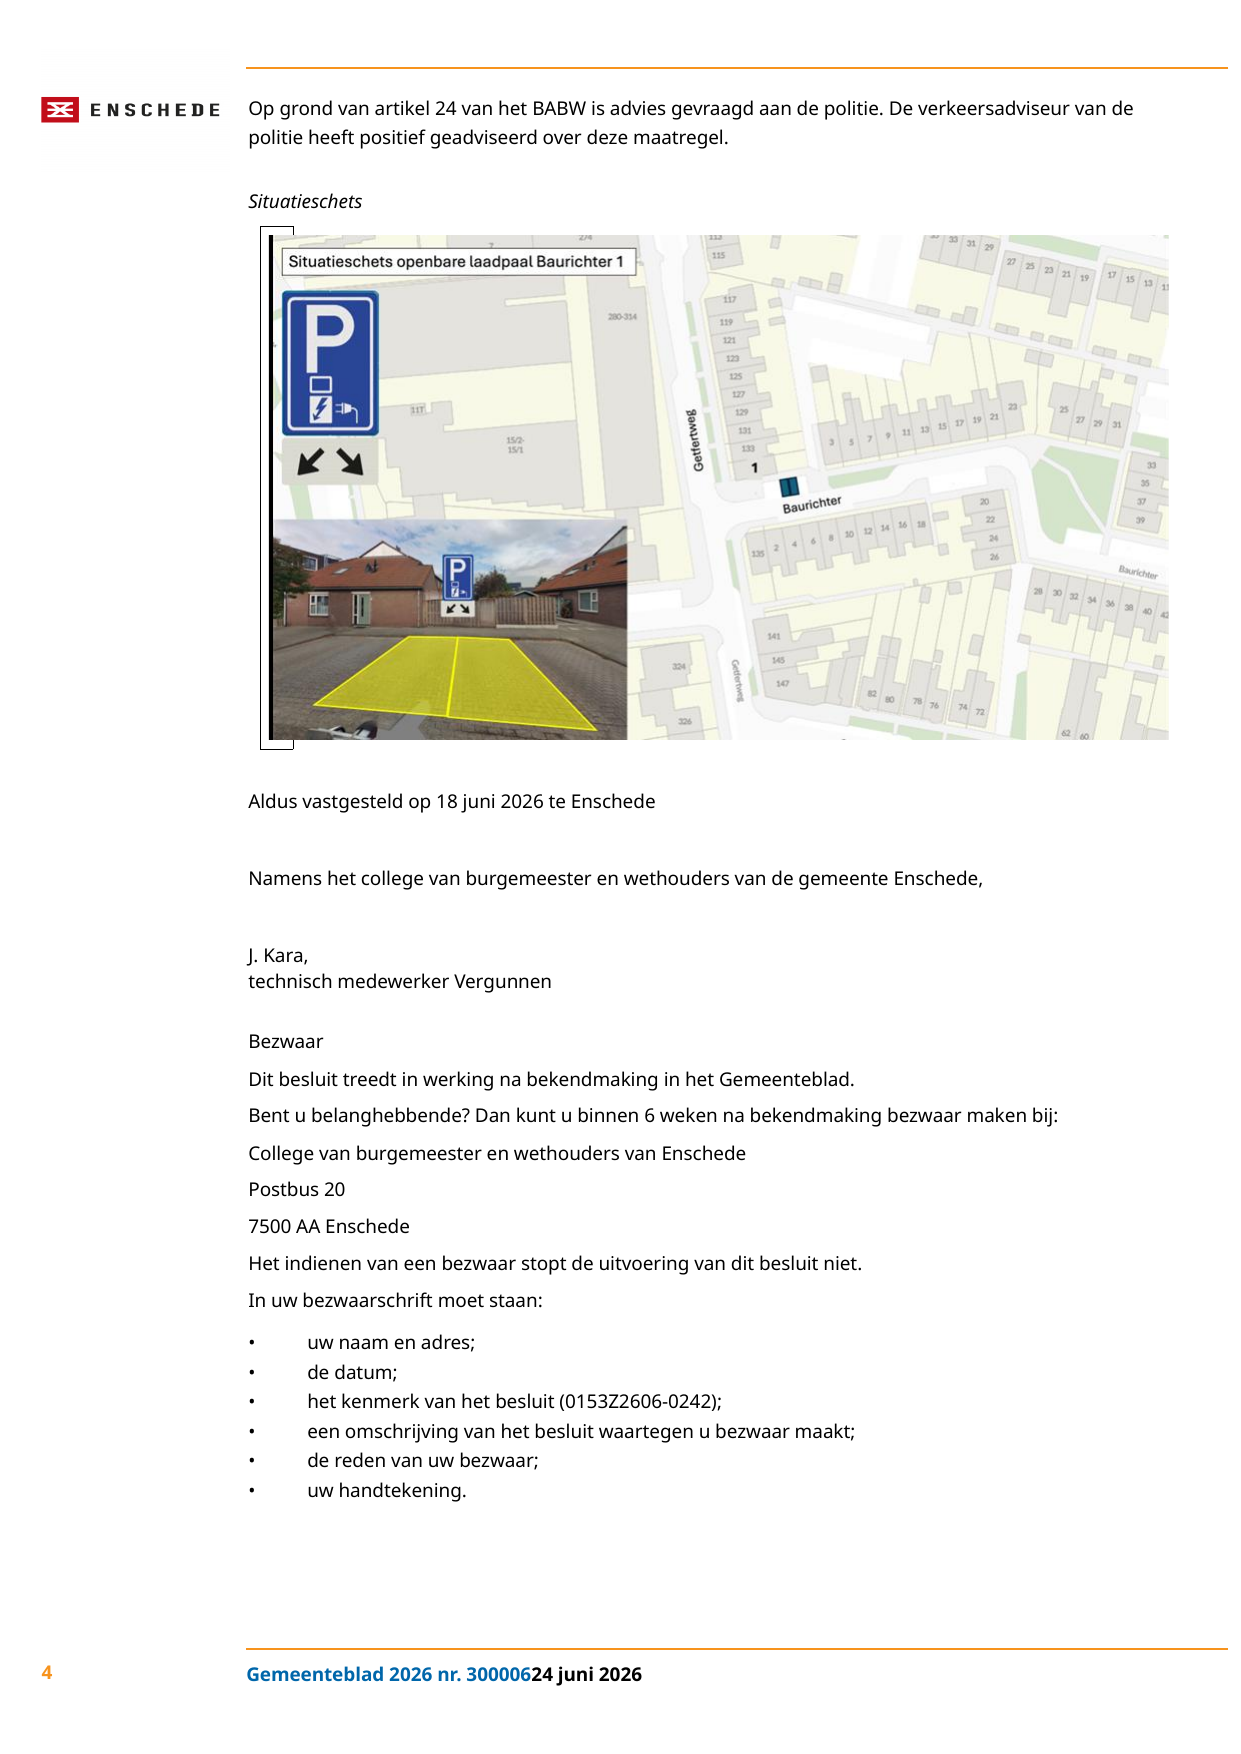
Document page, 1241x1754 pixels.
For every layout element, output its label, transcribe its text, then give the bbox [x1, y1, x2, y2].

text Aldus vastgesteld op 18 juni 2026 te Enschede [248, 788, 1152, 814]
picture [41, 47, 231, 172]
text Situatieschets [248, 188, 1152, 214]
text Namens het college van burgemeester en wethouders van de gemeente Enschede, [248, 866, 1152, 891]
list de datum; [248, 1359, 1152, 1385]
text Bezwaar [248, 1033, 1152, 1053]
text 7500 AA Enschede [248, 1218, 1152, 1238]
text Het indienen van een bezwaar stopt de uitvoering van dit besluit niet. [248, 1255, 1152, 1275]
picture [268, 235, 1169, 740]
text technisch medewerker Vergunnen [248, 968, 1152, 994]
text J. Kara, [248, 943, 1152, 968]
list een omschrijving van het besluit waartegen u bezwaar maakt; [248, 1418, 1152, 1444]
list de reden van uw bezwaar; [248, 1448, 1152, 1473]
text College van burgemeester en wethouders van Enschede [248, 1144, 1152, 1164]
list het kenmerk van het besluit (0153Z2606-0242); [248, 1388, 1152, 1414]
text In uw bezwaarschrift moet staan: [248, 1292, 1152, 1312]
list uw handtekening. [248, 1477, 1152, 1503]
text Bent u belanghebbende? Dan kunt u binnen 6 weken na bekendmaking bezwaar maken bij: [248, 1107, 1152, 1127]
text Op grond van artikel 24 van het BABW is advies gevraagd aan de politie. De verkeersadviseur van de politie heeft positief geadviseerd over deze maatregel. [248, 95, 1152, 150]
list uw naam en adres; [248, 1329, 1152, 1355]
text Postbus 20 [248, 1181, 1152, 1201]
text Dit besluit treedt in werking na bekendmaking in het Gemeenteblad. [248, 1071, 1152, 1090]
